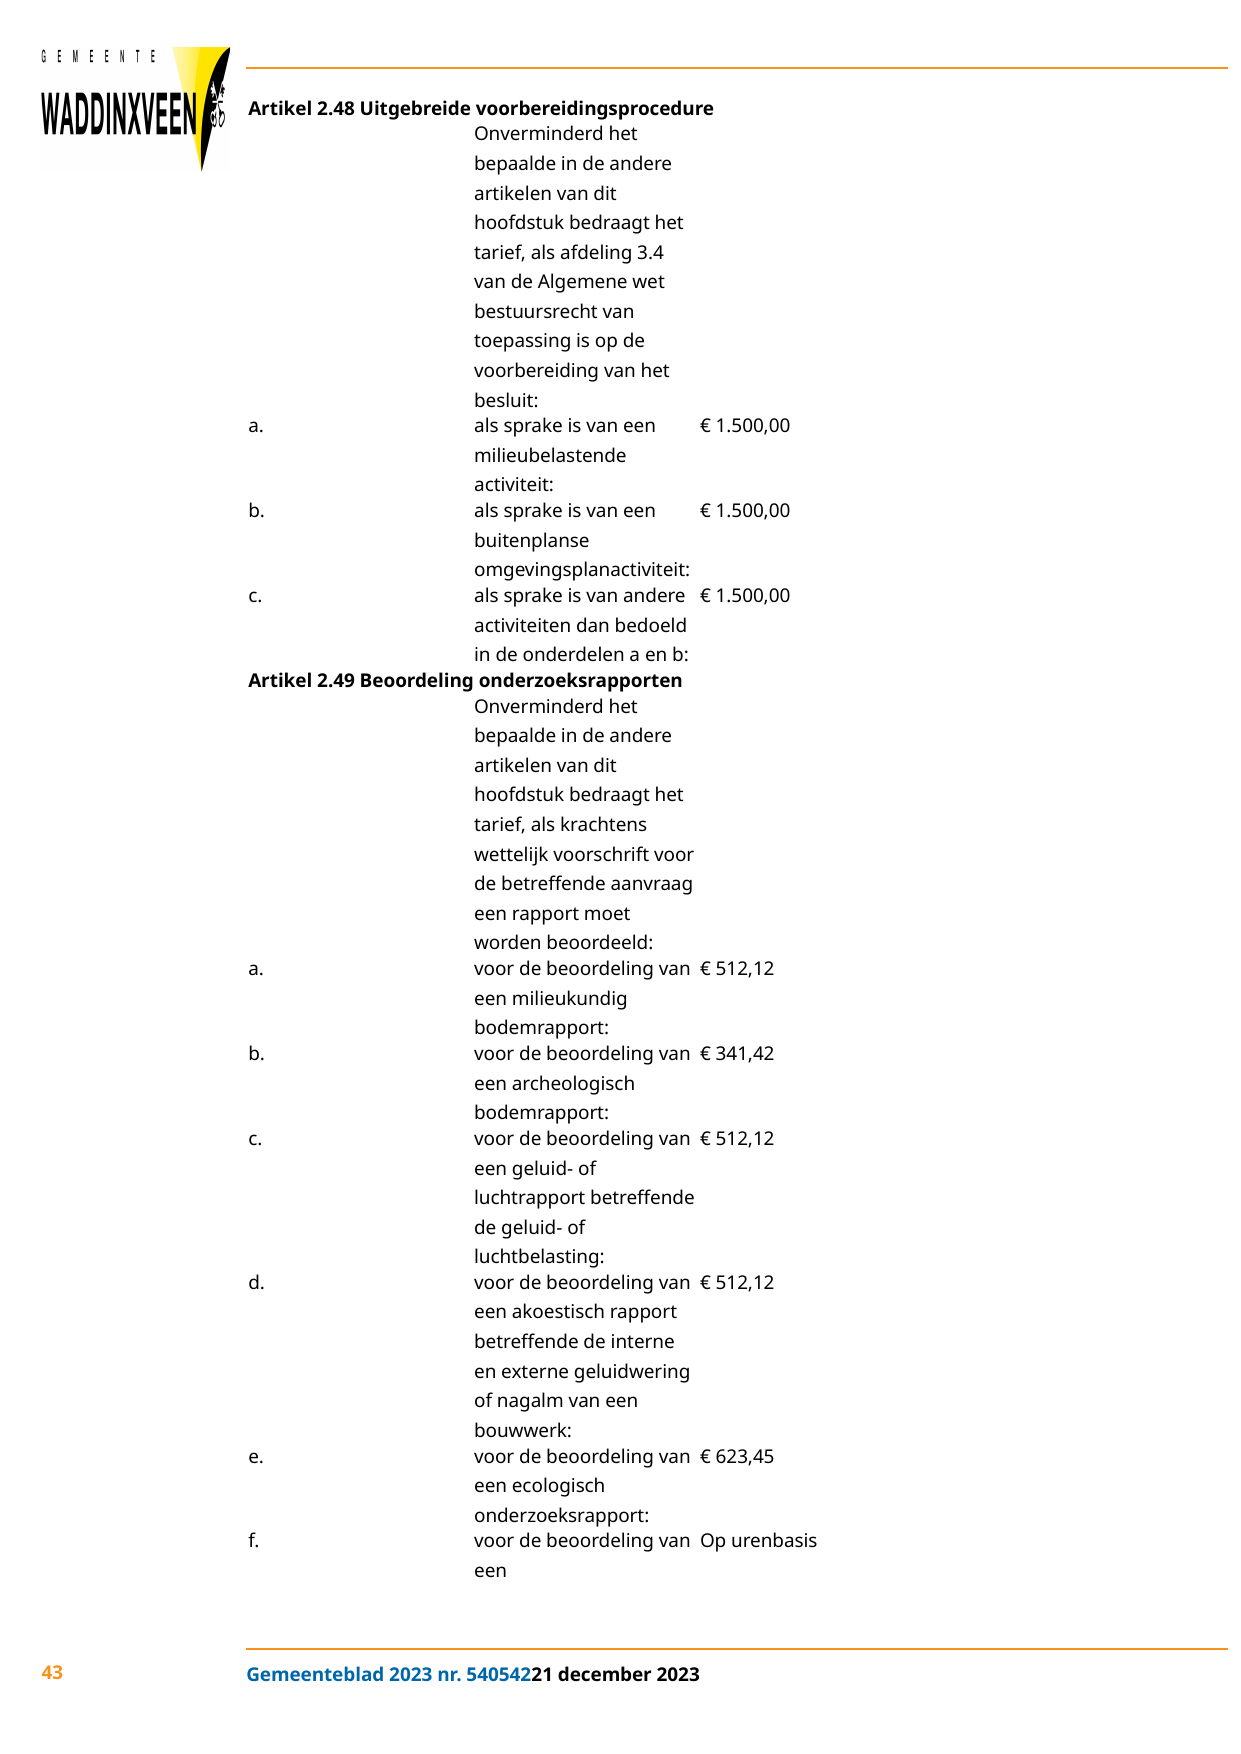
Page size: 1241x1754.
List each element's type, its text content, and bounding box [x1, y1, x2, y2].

table_cell Onverminderd het bepaalde in de andere artikelen van dit hoofdstuk bedraagt het tarief, als krachtens wettelijk voorschrift voor de betreffende aanvraag een rapport moet worden beoordeeld: [474, 693, 700, 955]
table_cell voor de beoordeling van een [474, 1528, 700, 1583]
table_cell [248, 693, 474, 955]
table_cell [926, 498, 1152, 582]
table_cell [248, 121, 474, 412]
table_cell [926, 121, 1152, 412]
table_cell voor de beoordeling van een akoestisch rapport betreffende de interne en externe geluidwering of nagalm van een bouwwerk: [474, 1269, 700, 1443]
table_cell € 512,12 [700, 1125, 926, 1269]
table_cell voor de beoordeling van een ecologisch onderzoeksrapport: [474, 1443, 700, 1528]
table_cell € 341,42 [700, 1040, 926, 1125]
table_cell [926, 413, 1152, 497]
table_cell als sprake is van een milieubelastende activiteit: [474, 413, 700, 497]
table_cell voor de beoordeling van een archeologisch bodemrapport: [474, 1040, 700, 1125]
table_cell c. [248, 582, 474, 667]
table_cell als sprake is van een buitenplanse omgevingsplanactiviteit: [474, 498, 700, 582]
table_cell € 1.500,00 [700, 582, 926, 667]
table_cell € 512,12 [700, 955, 926, 1040]
table_cell [926, 667, 1152, 693]
table_cell b. [248, 1040, 474, 1125]
table_cell Op urenbasis [700, 1528, 926, 1583]
table_cell [926, 95, 1152, 121]
table_cell € 1.500,00 [700, 498, 926, 582]
table_cell € 512,12 [700, 1269, 926, 1443]
table_cell Artikel 2.48 Uitgebreide voorbereidingsprocedure [248, 95, 926, 121]
table_cell [926, 1125, 1152, 1269]
picture [41, 47, 231, 172]
table_cell Artikel 2.49 Beoordeling onderzoeksrapporten [248, 667, 926, 693]
table_cell d. [248, 1269, 474, 1443]
table_cell voor de beoordeling van een milieukundig bodemrapport: [474, 955, 700, 1040]
table_cell € 1.500,00 [700, 413, 926, 497]
table_cell voor de beoordeling van een geluid- of luchtrapport betreffende de geluid- of luchtbelasting: [474, 1125, 700, 1269]
table_cell als sprake is van andere activiteiten dan bedoeld in de onderdelen a en b: [474, 582, 700, 667]
table_cell [700, 121, 926, 412]
table_cell [926, 1269, 1152, 1443]
table_cell Onverminderd het bepaalde in de andere artikelen van dit hoofdstuk bedraagt het tarief, als afdeling 3.4 van de Algemene wet bestuursrecht van toepassing is op de voorbereiding van het besluit: [474, 121, 700, 412]
table_cell f. [248, 1528, 474, 1583]
table_cell b. [248, 498, 474, 582]
table_cell [926, 1443, 1152, 1528]
table_cell [926, 955, 1152, 1040]
table_cell e. [248, 1443, 474, 1528]
table_cell [926, 582, 1152, 667]
table_cell a. [248, 413, 474, 497]
table_cell [700, 693, 926, 955]
table_cell a. [248, 955, 474, 1040]
table_cell [926, 693, 1152, 955]
table_cell [926, 1040, 1152, 1125]
table_cell € 623,45 [700, 1443, 926, 1528]
table_cell [926, 1528, 1152, 1583]
table_cell c. [248, 1125, 474, 1269]
